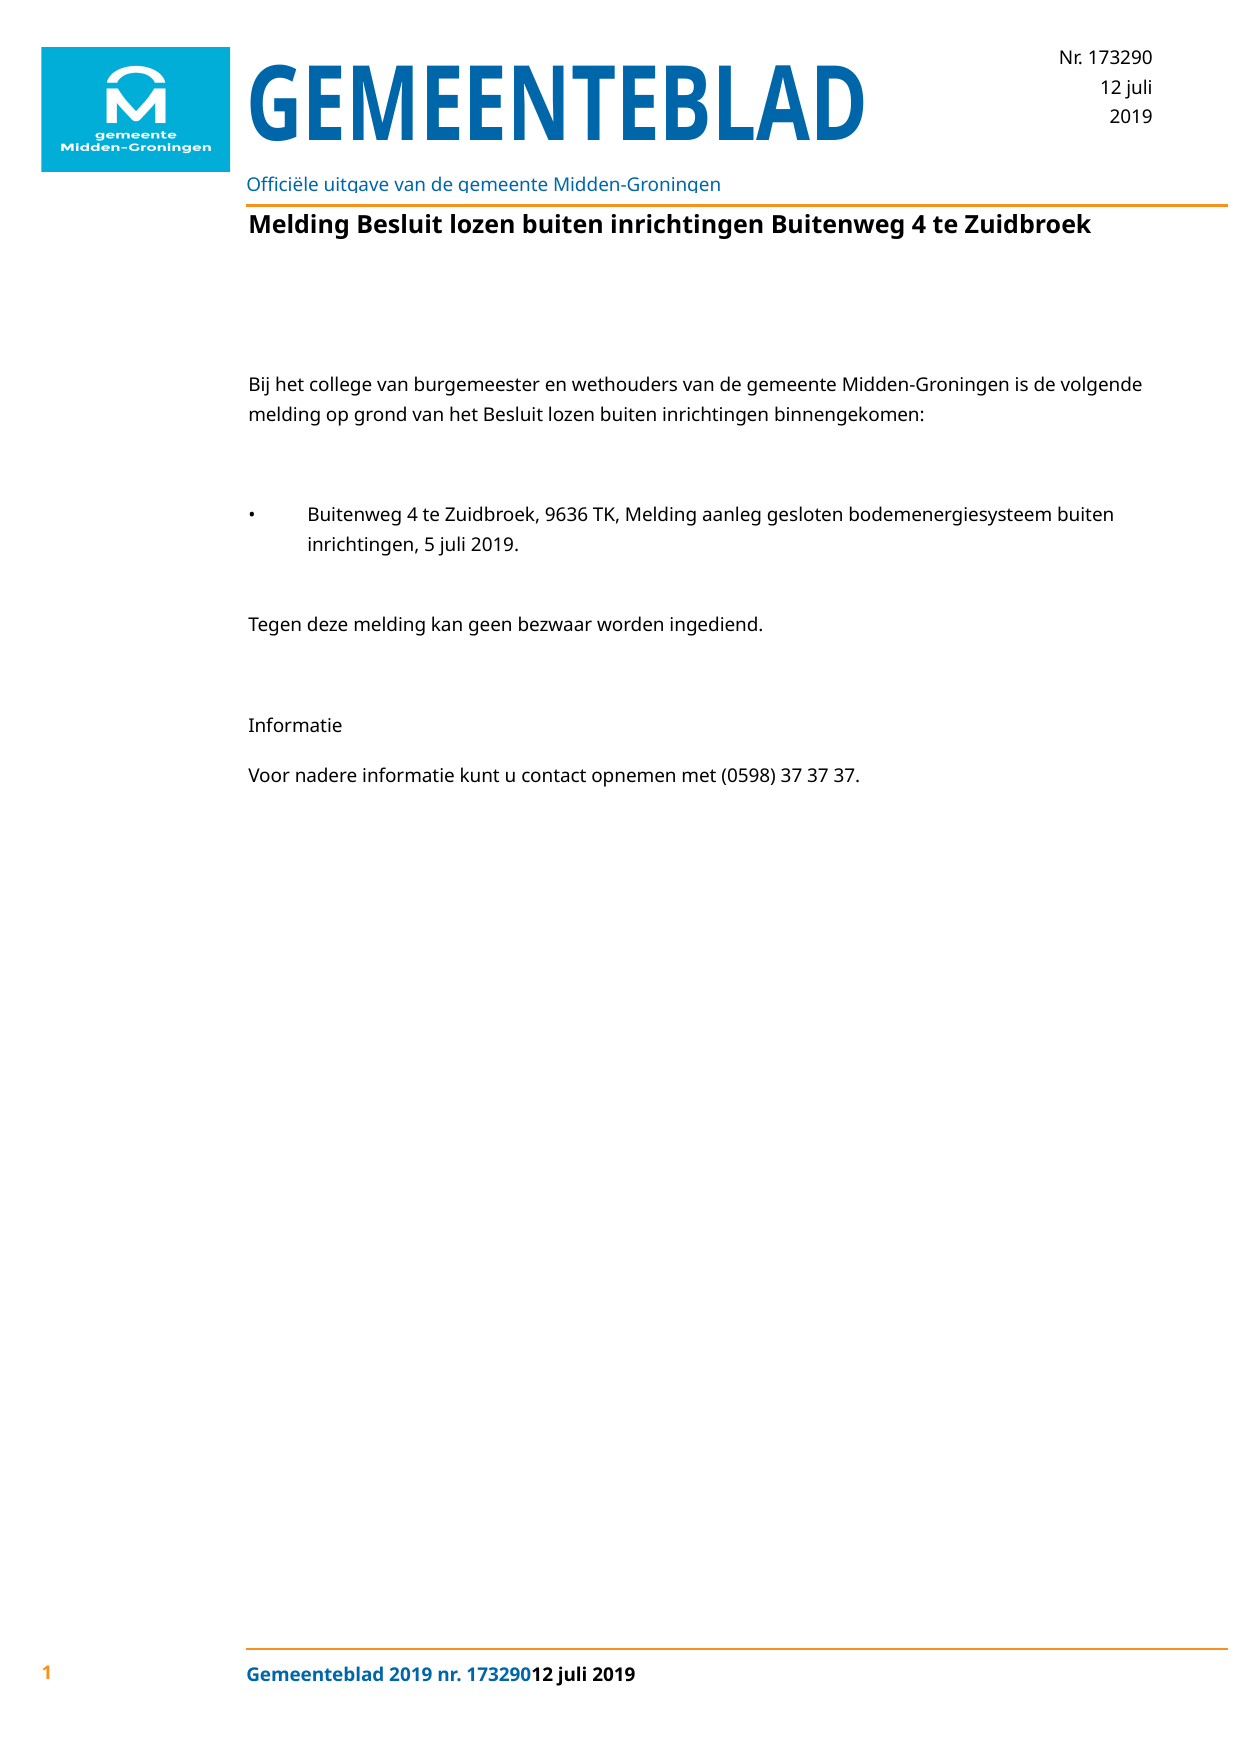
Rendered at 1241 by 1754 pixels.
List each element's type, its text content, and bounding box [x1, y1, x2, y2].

picture [184, 146, 190, 153]
list Buitenweg 4 te Zuidbroek, 9636 TK, Melding aanleg gesloten bodemenergiesysteem buiten inrichtingen, 5 juli 2019. [248, 502, 1152, 557]
text Informatie [248, 712, 1152, 738]
text Bij het college van burgemeester en wethouders van de gemeente Midden-Groningen is de volgende melding op grond van het Besluit lozen buiten inrichtingen binnengekomen: [248, 371, 1152, 426]
picture [108, 66, 164, 82]
text Voor nadere informatie kunt u contact opnemen met (0598) 37 37 37. [248, 762, 1152, 788]
text Tegen deze melding kan geen bezwaar worden ingediend. [248, 611, 1152, 637]
picture [107, 89, 165, 122]
text Melding Besluit lozen buiten inrichtingen Buitenweg 4 te Zuidbroek [248, 207, 1152, 241]
